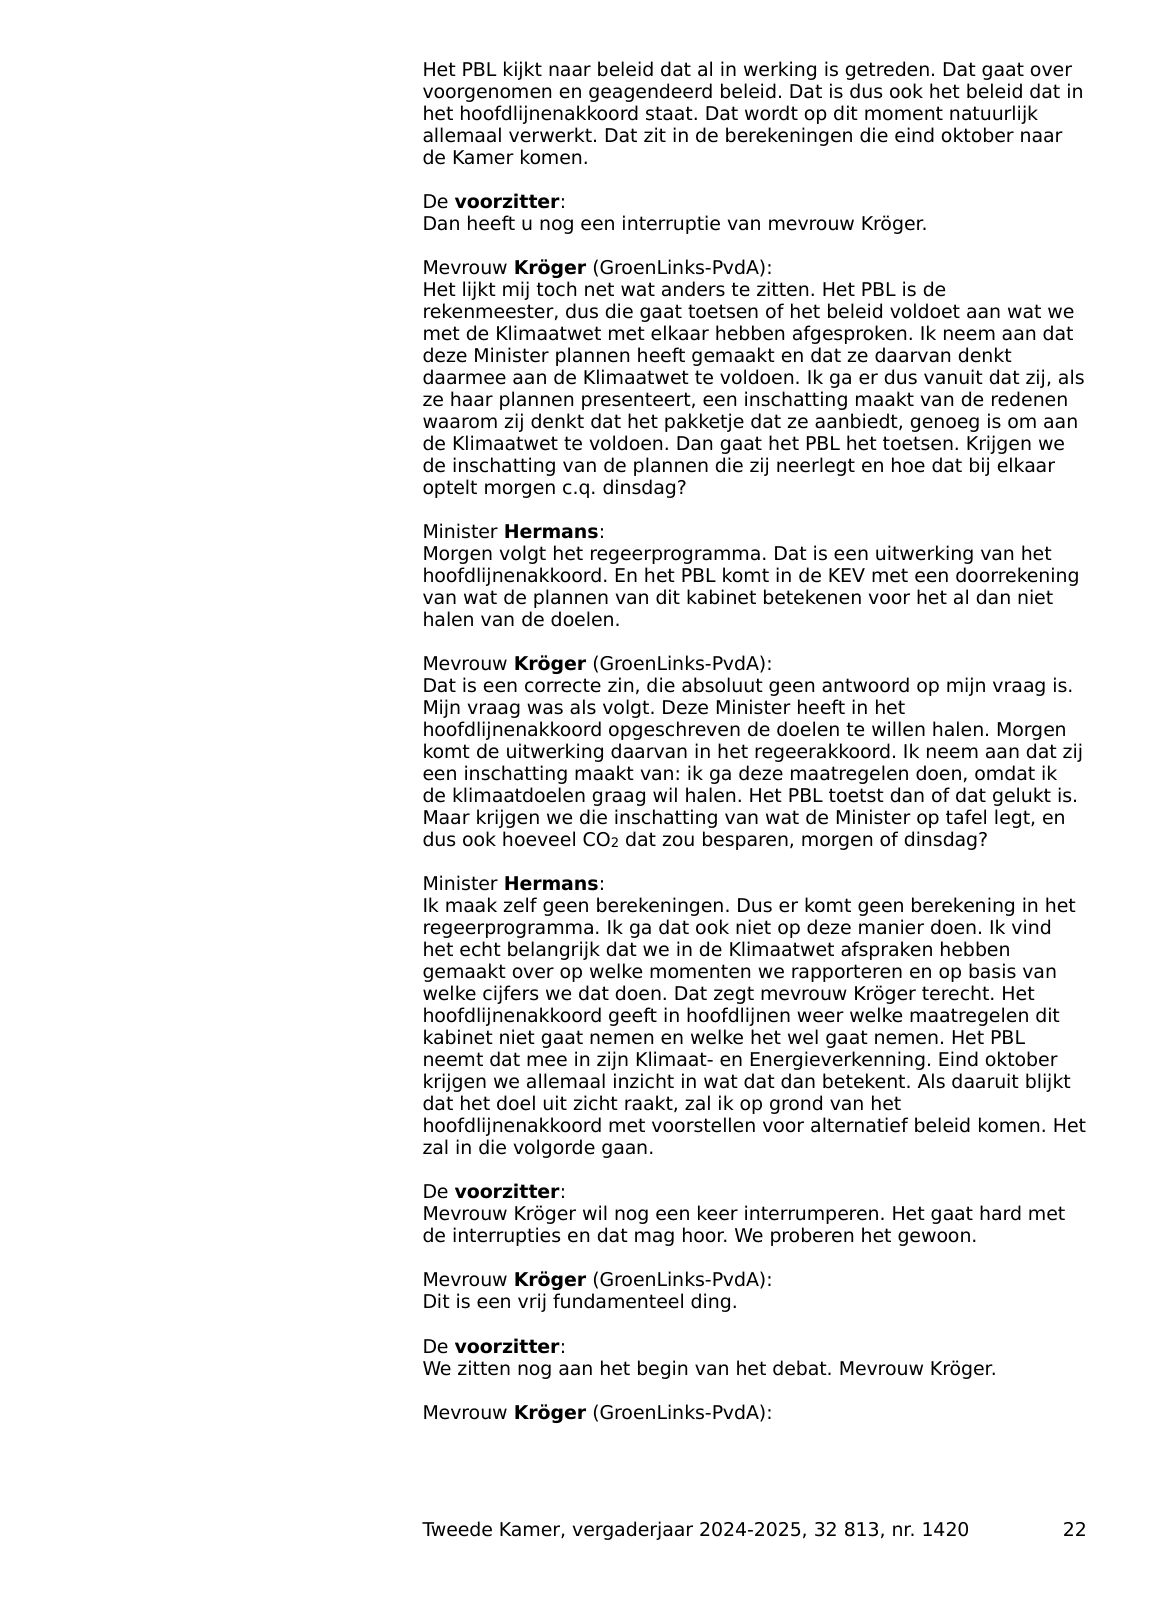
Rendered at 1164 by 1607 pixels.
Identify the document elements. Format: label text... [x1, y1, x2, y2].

text Dat is een correcte zin, die absoluut geen antwoord op mijn vraag is. Mijn vraag was als volgt. Deze Minister heeft in het hoofdlijnenakkoord opgeschreven de doelen te willen halen. Morgen komt de uitwerking daarvan in het regeerakkoord. Ik neem aan dat zij een inschatting maakt van: ik ga deze maatregelen doen, omdat ik de klimaatdoelen graag wil halen. Het PBL toetst dan of dat gelukt is. Maar krijgen we die inschatting van wat de Minister op tafel legt, en dus ook hoeveel CO2 dat zou besparen, morgen of dinsdag? [422, 675, 1087, 851]
text Mevrouw Kröger (GroenLinks-PvdA): [422, 1402, 1087, 1424]
text De voorzitter: [422, 191, 1087, 213]
text Mevrouw Kröger (GroenLinks-PvdA): [422, 1269, 1087, 1291]
text De voorzitter: [422, 1181, 1087, 1203]
text Mevrouw Kröger wil nog een keer interrumperen. Het gaat hard met de interrupties en dat mag hoor. We proberen het gewoon. [422, 1203, 1087, 1247]
text Minister Hermans: [422, 521, 1087, 543]
text Dan heeft u nog een interruptie van mevrouw Kröger. [422, 213, 1087, 235]
text Morgen volgt het regeerprogramma. Dat is een uitwerking van het hoofdlijnenakkoord. En het PBL komt in de KEV met een doorrekening van wat de plannen van dit kabinet betekenen voor het al dan niet halen van de doelen. [422, 543, 1087, 631]
text Het lijkt mij toch net wat anders te zitten. Het PBL is de rekenmeester, dus die gaat toetsen of het beleid voldoet aan wat we met de Klimaatwet met elkaar hebben afgesproken. Ik neem aan dat deze Minister plannen heeft gemaakt en dat ze daarvan denkt daarmee aan de Klimaatwet te voldoen. Ik ga er dus vanuit dat zij, als ze haar plannen presenteert, een inschatting maakt van de redenen waarom zij denkt dat het pakketje dat ze aanbiedt, genoeg is om aan de Klimaatwet te voldoen. Dan gaat het PBL het toetsen. Krijgen we de inschatting van de plannen die zij neerlegt en hoe dat bij elkaar optelt morgen c.q. dinsdag? [422, 279, 1087, 499]
text Dit is een vrij fundamenteel ding. [422, 1291, 1087, 1313]
text Minister Hermans: [422, 873, 1087, 895]
text De voorzitter: [422, 1336, 1087, 1357]
text We zitten nog aan het begin van het debat. Mevrouw Kröger. [422, 1357, 1087, 1379]
text Het PBL kijkt naar beleid dat al in werking is getreden. Dat gaat over voorgenomen en geagendeerd beleid. Dat is dus ook het beleid dat in het hoofdlijnenakkoord staat. Dat wordt op dit moment natuurlijk allemaal verwerkt. Dat zit in de berekeningen die eind oktober naar de Kamer komen. [422, 59, 1087, 169]
text Ik maak zelf geen berekeningen. Dus er komt geen berekening in het regeerprogramma. Ik ga dat ook niet op deze manier doen. Ik vind het echt belangrijk dat we in de Klimaatwet afspraken hebben gemaakt over op welke momenten we rapporteren en op basis van welke cijfers we dat doen. Dat zegt mevrouw Kröger terecht. Het hoofdlijnenakkoord geeft in hoofdlijnen weer welke maatregelen dit kabinet niet gaat nemen en welke het wel gaat nemen. Het PBL neemt dat mee in zijn Klimaat- en Energieverkenning. Eind oktober krijgen we allemaal inzicht in wat dat dan betekent. Als daaruit blijkt dat het doel uit zicht raakt, zal ik op grond van het hoofdlijnenakkoord met voorstellen voor alternatief beleid komen. Het zal in die volgorde gaan. [422, 895, 1087, 1159]
text Mevrouw Kröger (GroenLinks-PvdA): [422, 257, 1087, 279]
text Mevrouw Kröger (GroenLinks-PvdA): [422, 653, 1087, 675]
